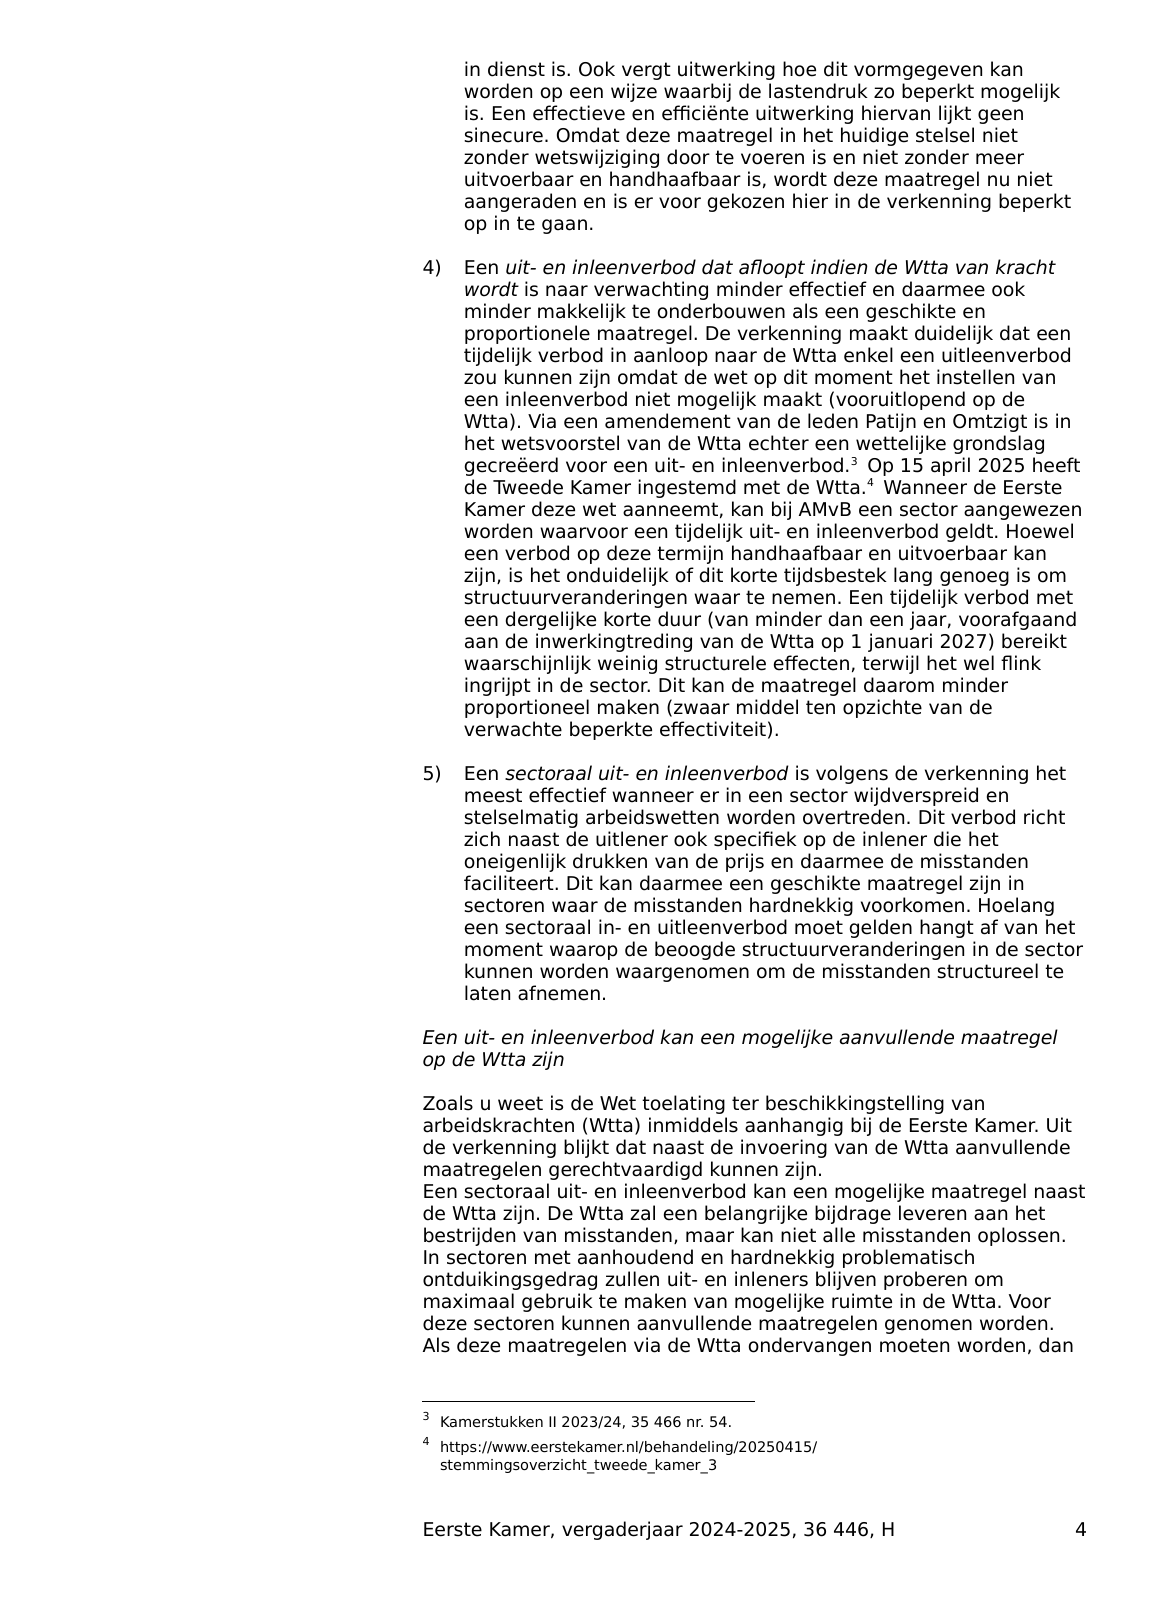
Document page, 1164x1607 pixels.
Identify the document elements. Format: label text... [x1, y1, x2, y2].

text https://www.eerstekamer.nl/behandeling/20250415/stemmingsoverzicht_tweede_kamer_3 [422, 1435, 1087, 1474]
text 4) Een uit- en inleenverbod dat afloopt indien de Wtta van kracht wordt is naar verwachting minder effectief en daarmee ook minder makkelijk te onderbouwen als een geschikte en proportionele maatregel. De verkenning maakt duidelijk dat een tijdelijk verbod in aanloop naar de Wtta enkel een uitleenverbod zou kunnen zijn omdat de wet op dit moment het instellen van een inleenverbod niet mogelijk maakt (vooruitlopend op de Wtta). Via een amendement van de leden Patijn en Omtzigt is in het wetsvoorstel van de Wtta echter een wettelijke grondslag gecreëerd voor een uit- en inleenverbod. Op 15 april 2025 heeft de Tweede Kamer ingestemd met de Wtta. Wanneer de Eerste Kamer deze wet aanneemt, kan bij AMvB een sector aangewezen worden waarvoor een tijdelijk uit- en inleenverbod geldt. Hoewel een verbod op deze termijn handhaafbaar en uitvoerbaar kan zijn, is het onduidelijk of dit korte tijdsbestek lang genoeg is om structuurveranderingen waar te nemen. Een tijdelijk verbod met een dergelijke korte duur (van minder dan een jaar, voorafgaand aan de inwerkingtreding van de Wtta op 1 januari 2027) bereikt waarschijnlijk weinig structurele effecten, terwijl het wel flink ingrijpt in de sector. Dit kan de maatregel daarom minder proportioneel maken (zwaar middel ten opzichte van de verwachte beperkte effectiviteit). [422, 257, 1087, 741]
text Een sectoraal uit- en inleenverbod kan een mogelijke maatregel naast de Wtta zijn. De Wtta zal een belangrijke bijdrage leveren aan het bestrijden van misstanden, maar kan niet alle misstanden oplossen. In sectoren met aanhoudend en hardnekkig problematisch ontduikingsgedrag zullen uit- en inleners blijven proberen om maximaal gebruik te maken van mogelijke ruimte in de Wtta. Voor deze sectoren kunnen aanvullende maatregelen genomen worden. Als deze maatregelen via de Wtta ondervangen moeten worden, dan [422, 1181, 1087, 1357]
text Zoals u weet is de Wet toelating ter beschikkingstelling van arbeidskrachten (Wtta) inmiddels aanhangig bij de Eerste Kamer. Uit de verkenning blijkt dat naast de invoering van de Wtta aanvullende maatregelen gerechtvaardigd kunnen zijn. [422, 1093, 1087, 1181]
text Kamerstukken II 2023/24, 35 466 nr. 54. [422, 1410, 1087, 1432]
text in dienst is. Ook vergt uitwerking hoe dit vormgegeven kan worden op een wijze waarbij de lastendruk zo beperkt mogelijk is. Een effectieve en efficiënte uitwerking hiervan lijkt geen sinecure. Omdat deze maatregel in het huidige stelsel niet zonder wetswijziging door te voeren is en niet zonder meer uitvoerbaar en handhaafbaar is, wordt deze maatregel nu niet aangeraden en is er voor gekozen hier in de verkenning beperkt op in te gaan. [422, 59, 1087, 235]
subtitle Een uit- en inleenverbod kan een mogelijke aanvullende maatregel op de Wtta zijn [422, 1027, 1087, 1071]
text 5) Een sectoraal uit- en inleenverbod is volgens de verkenning het meest effectief wanneer er in een sector wijdverspreid en stelselmatig arbeidswetten worden overtreden. Dit verbod richt zich naast de uitlener ook specifiek op de inlener die het oneigenlijk drukken van de prijs en daarmee de misstanden faciliteert. Dit kan daarmee een geschikte maatregel zijn in sectoren waar de misstanden hardnekkig voorkomen. Hoelang een sectoraal in- en uitleenverbod moet gelden hangt af van het moment waarop de beoogde structuurveranderingen in de sector kunnen worden waargenomen om de misstanden structureel te laten afnemen. [422, 763, 1087, 1004]
